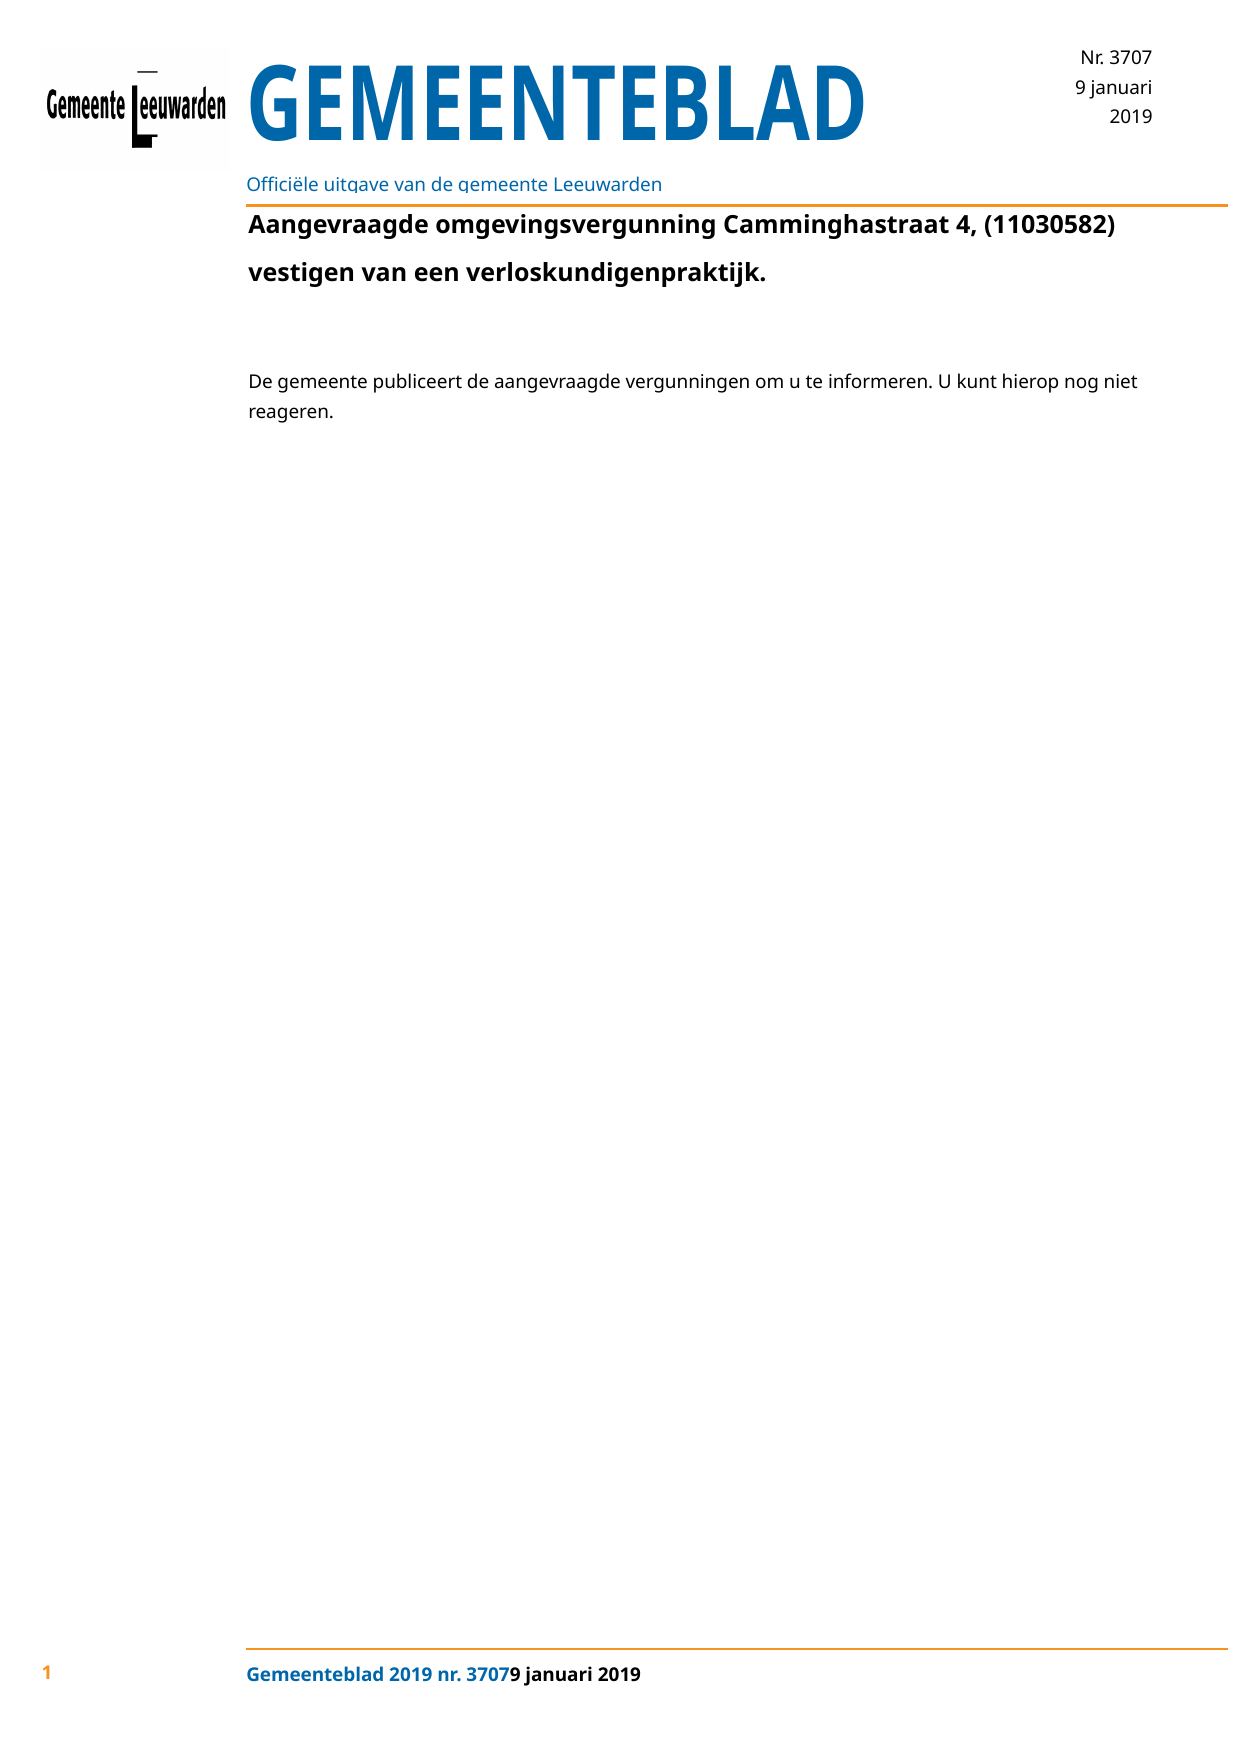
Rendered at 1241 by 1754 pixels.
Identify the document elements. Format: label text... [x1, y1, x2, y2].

text De gemeente publiceert de aangevraagde vergunningen om u te informeren. U kunt hierop nog niet reageren. [248, 368, 1152, 424]
text Aangevraagde omgevingsvergunning Camminghastraat 4, (11030582) vestigen van een verloskundigenpraktijk. [248, 207, 1152, 288]
picture [41, 47, 231, 172]
